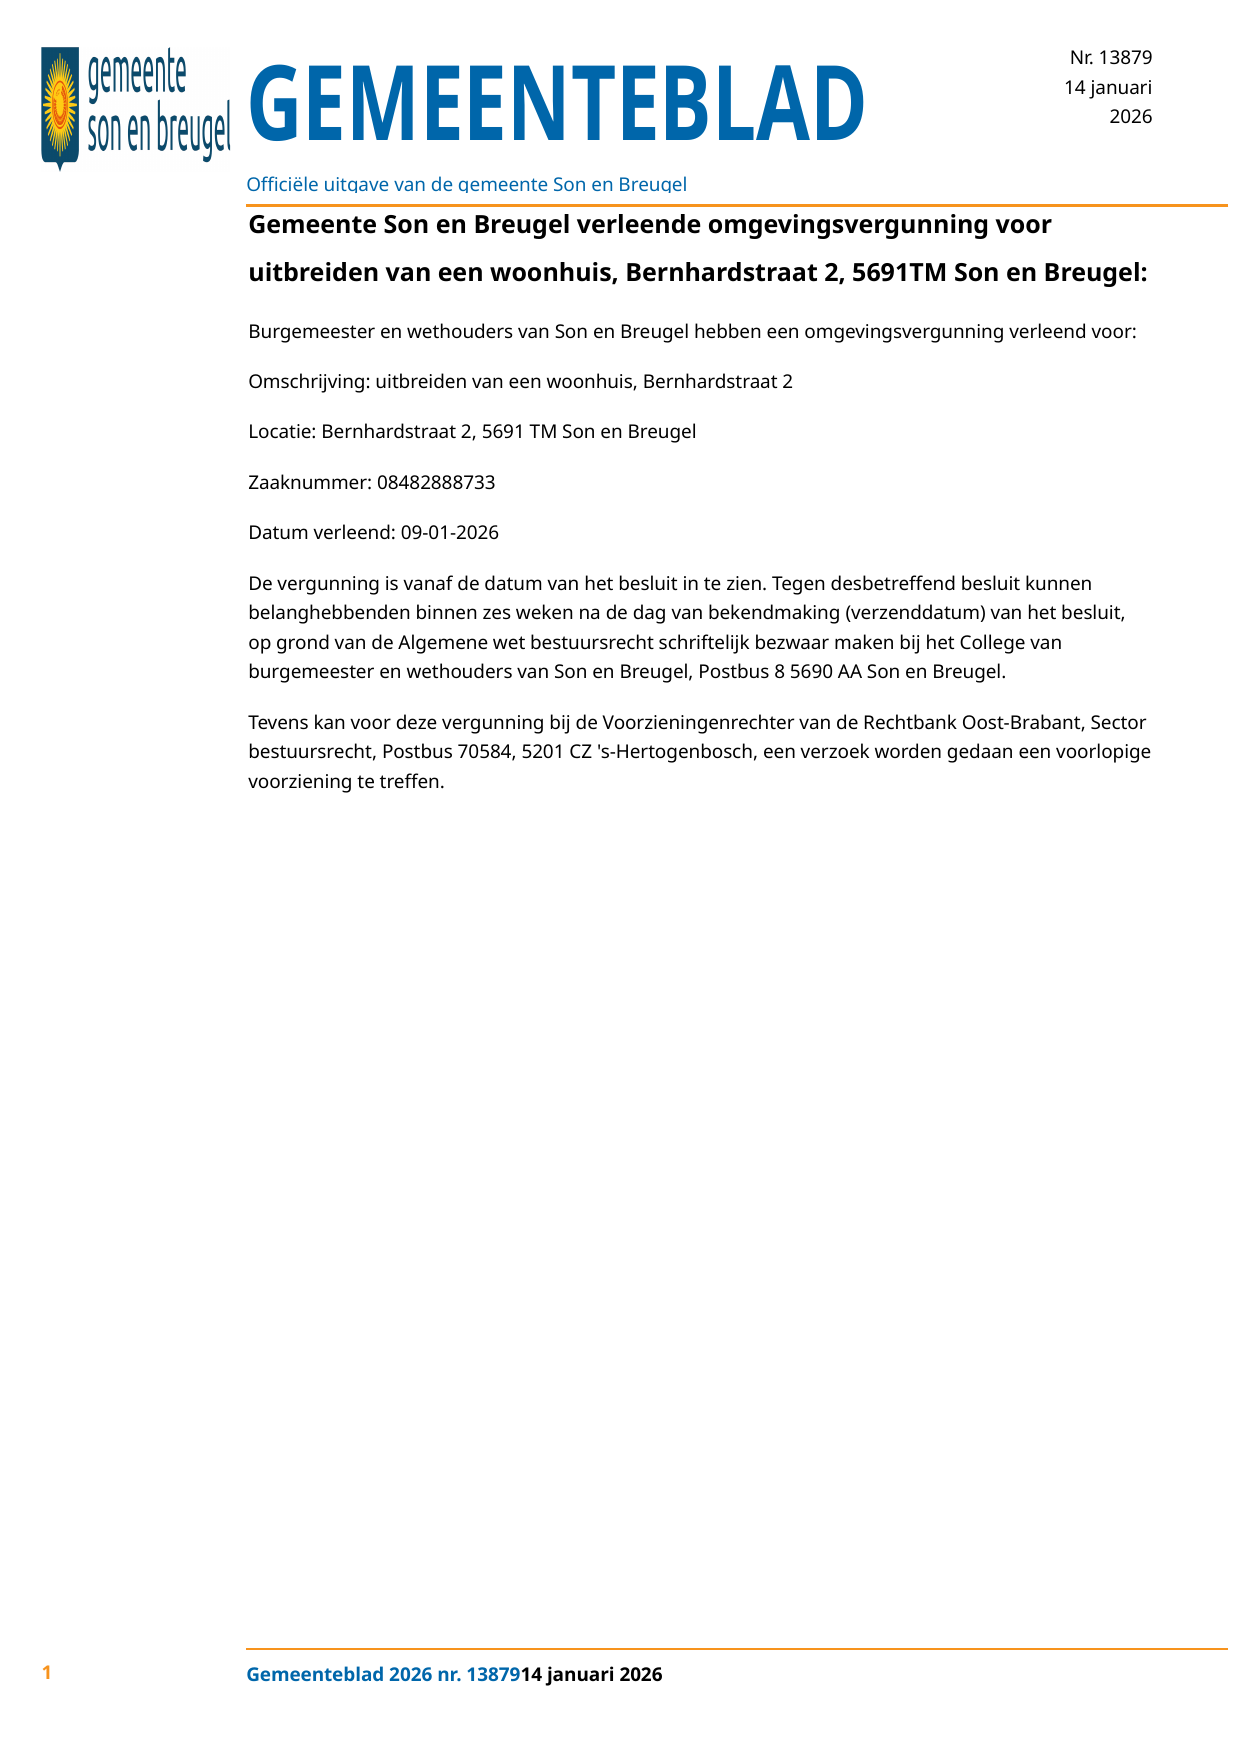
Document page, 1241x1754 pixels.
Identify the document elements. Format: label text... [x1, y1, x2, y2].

text Zaaknummer: 08482888733 [248, 469, 1152, 495]
text Datum verleend: 09-01-2026 [248, 519, 1152, 545]
text Tevens kan voor deze vergunning bij de Voorzieningenrechter van de Rechtbank Oost-Brabant, Sector bestuursrecht, Postbus 70584, 5201 CZ 's-Hertogenbosch, een verzoek worden gedaan een voorlopige voorziening te treffen. [248, 709, 1152, 794]
text Omschrijving: uitbreiden van een woonhuis, Bernhardstraat 2 [248, 368, 1152, 394]
text Locatie: Bernhardstraat 2, 5691 TM Son en Breugel [248, 419, 1152, 444]
text Burgemeester en wethouders van Son en Breugel hebben een omgevingsvergunning verleend voor: [248, 318, 1152, 344]
text De vergunning is vanaf de datum van het besluit in te zien. Tegen desbetreffend besluit kunnen belanghebbenden binnen zes weken na de dag van bekendmaking (verzenddatum) van het besluit, op grond van de Algemene wet bestuursrecht schriftelijk bezwaar maken bij het College van burgemeester en wethouders van Son en Breugel, Postbus 8 5690 AA Son en Breugel. [248, 570, 1152, 684]
picture [41, 47, 231, 172]
text Gemeente Son en Breugel verleende omgevingsvergunning voor uitbreiden van een woonhuis, Bernhardstraat 2, 5691TM Son en Breugel: [248, 207, 1152, 288]
